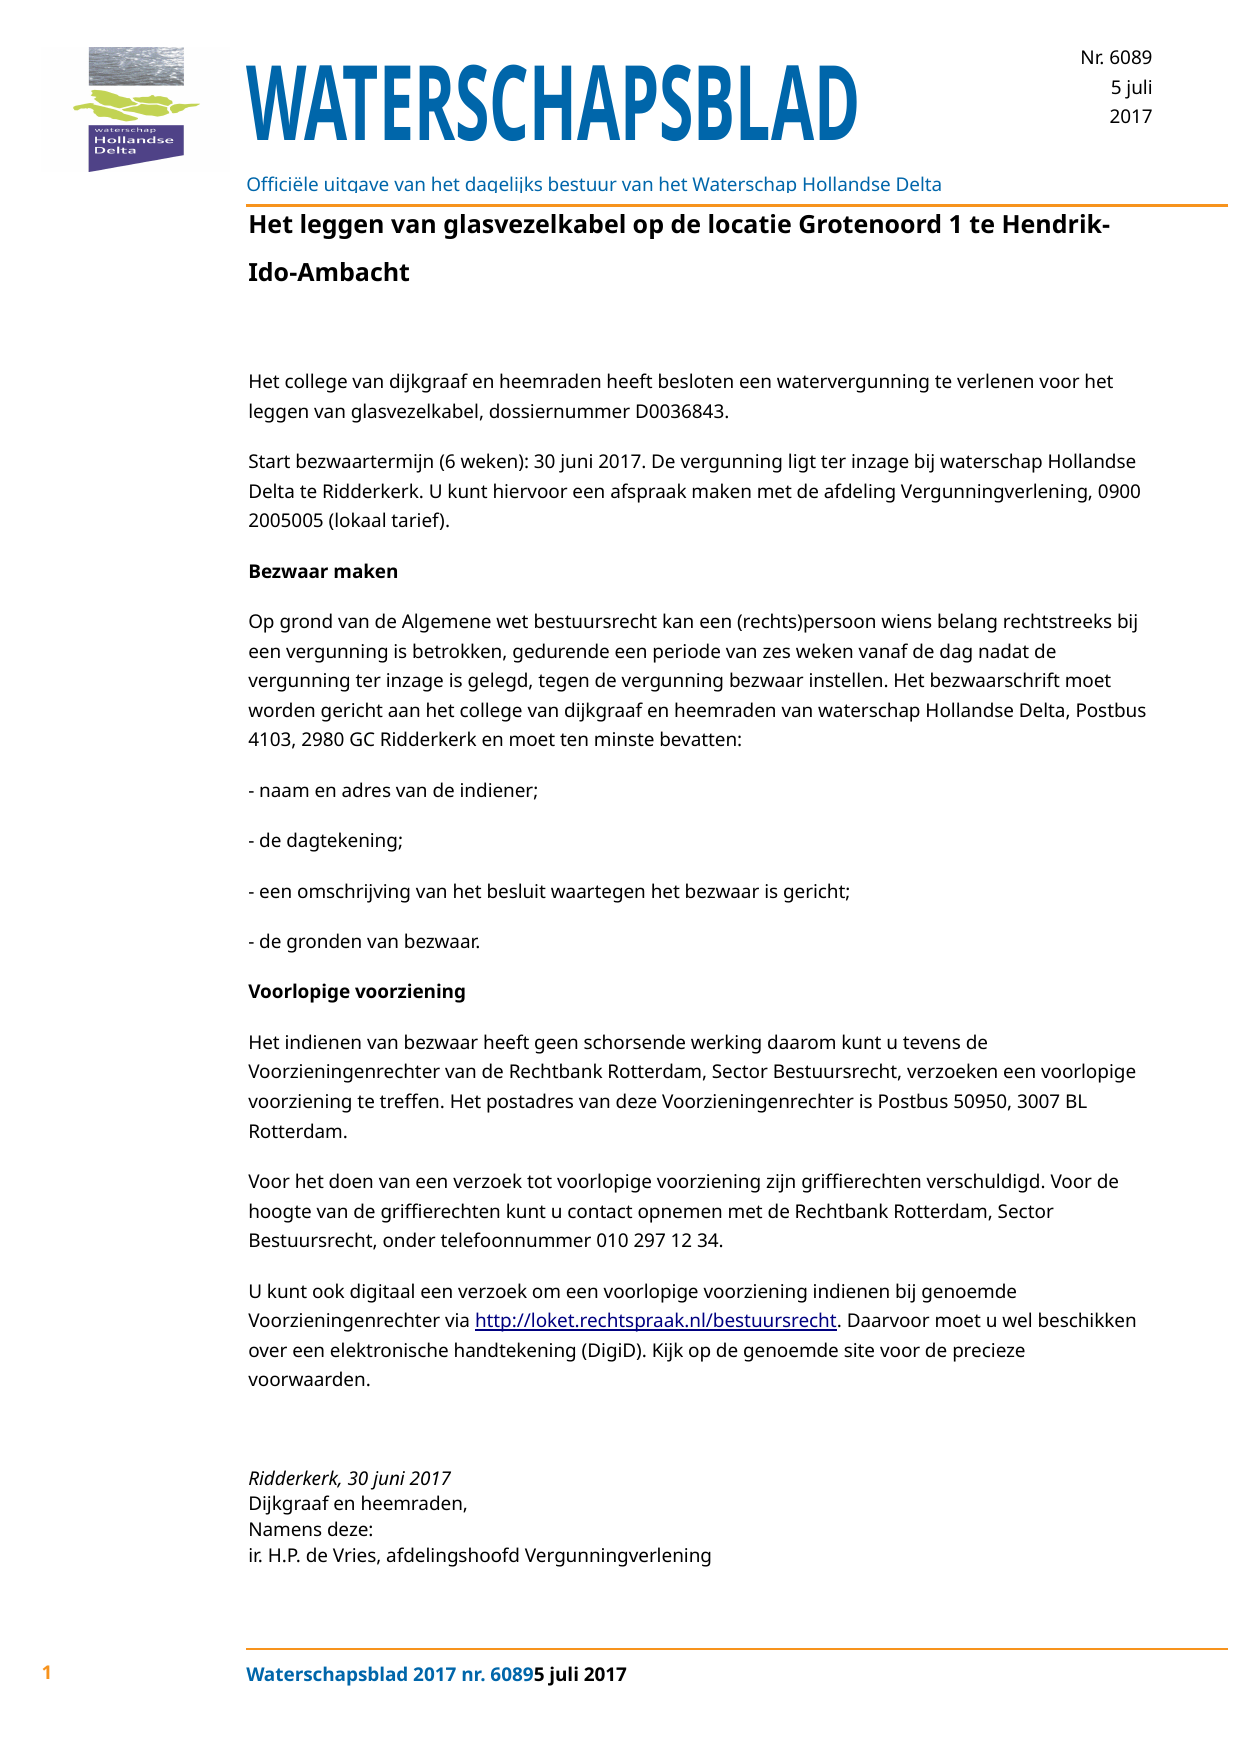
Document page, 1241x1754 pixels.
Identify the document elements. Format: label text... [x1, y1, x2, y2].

text Voor het doen van een verzoek tot voorlopige voorziening zijn griffierechten verschuldigd. Voor de hoogte van de griffierechten kunt u contact opnemen met de Rechtbank Rotterdam, Sector Bestuursrecht, onder telefoonnummer 010 297 12 34. [248, 1168, 1152, 1253]
text Ridderkerk, 30 juni 2017 [248, 1465, 1152, 1491]
text - de gronden van bezwaar. [248, 928, 1152, 954]
text Dijkgraaf en heemraden, [248, 1491, 1152, 1516]
text - een omschrijving van het besluit waartegen het bezwaar is gericht; [248, 878, 1152, 904]
text Bezwaar maken [248, 558, 1152, 584]
text - naam en adres van de indiener; [248, 777, 1152, 803]
text Het indienen van bezwaar heeft geen schorsende werking daarom kunt u tevens de Voorzieningenrechter van de Rechtbank Rotterdam, Sector Bestuursrecht, verzoeken een voorlopige voorziening te treffen. Het postadres van deze Voorzieningenrechter is Postbus 50950, 3007 BL Rotterdam. [248, 1029, 1152, 1144]
text Het college van dijkgraaf en heemraden heeft besloten een watervergunning te verlenen voor het leggen van glasvezelkabel, dossiernummer D0036843. [248, 368, 1152, 424]
picture [41, 47, 231, 172]
text ir. H.P. de Vries, afdelingshoofd Vergunningverlening [248, 1542, 1152, 1568]
text Start bezwaartermijn (6 weken): 30 juni 2017. De vergunning ligt ter inzage bij waterschap Hollandse Delta te Ridderkerk. U kunt hiervoor een afspraak maken met de afdeling Vergunningverlening, 0900 2005005 (lokaal tarief). [248, 448, 1152, 533]
text U kunt ook digitaal een verzoek om een voorlopige voorziening indienen bij genoemde Voorzieningenrechter via http://loket.rechtspraak.nl/bestuursrecht. Daarvoor moet u wel beschikken over een elektronische handtekening (DigiD). Kijk op de genoemde site voor de precieze voorwaarden. [248, 1278, 1152, 1392]
text Voorlopige voorziening [248, 979, 1152, 1004]
text Namens deze: [248, 1516, 1152, 1542]
text Op grond van de Algemene wet bestuursrecht kan een (rechts)persoon wiens belang rechtstreeks bij een vergunning is betrokken, gedurende een periode van zes weken vanaf de dag nadat de vergunning ter inzage is gelegd, tegen de vergunning bezwaar instellen. Het bezwaarschrift moet worden gericht aan het college van dijkgraaf en heemraden van waterschap Hollandse Delta, Postbus 4103, 2980 GC Ridderkerk en moet ten minste bevatten: [248, 608, 1152, 752]
text Het leggen van glasvezelkabel op de locatie Grotenoord 1 te Hendrik-Ido-Ambacht [248, 207, 1152, 288]
text - de dagtekening; [248, 827, 1152, 853]
